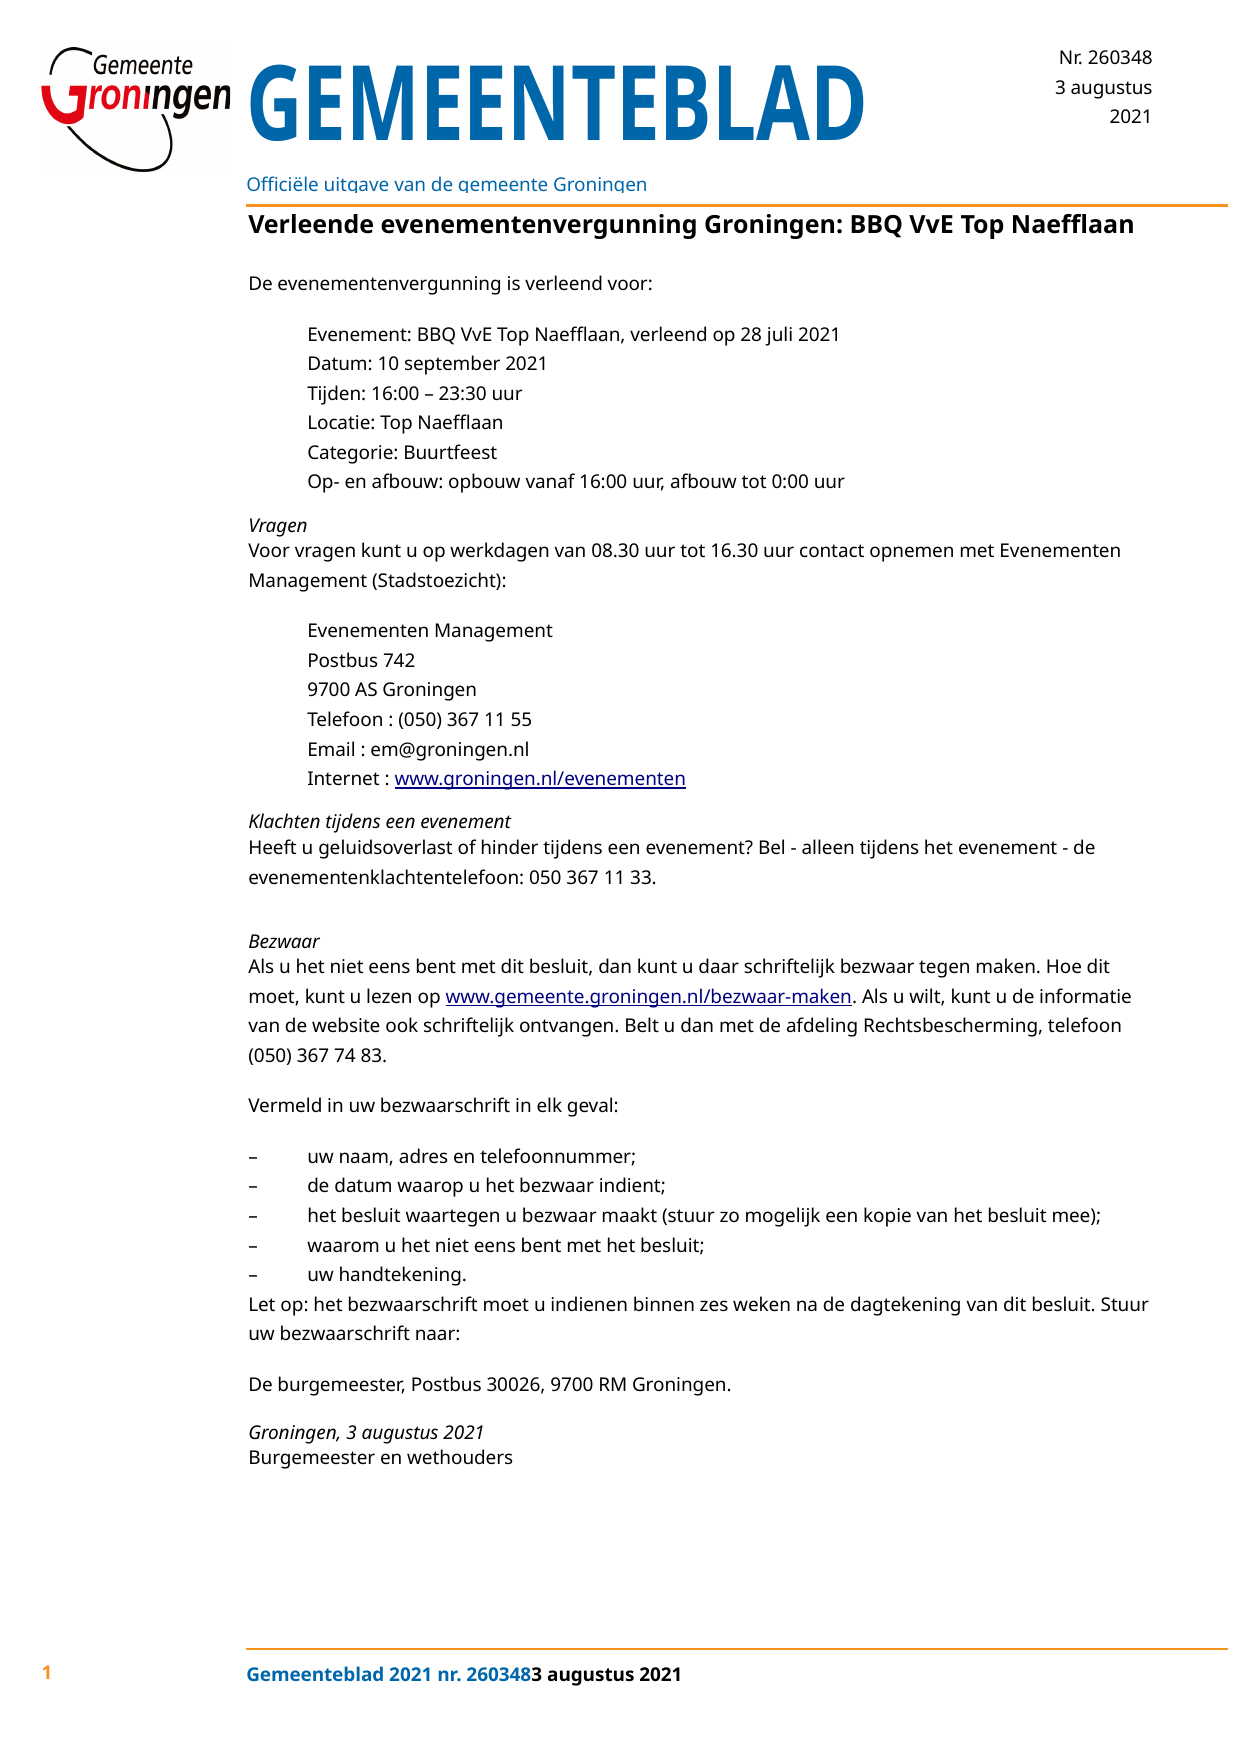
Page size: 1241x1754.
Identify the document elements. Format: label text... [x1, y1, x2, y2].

list Email : em@groningen.nl [248, 736, 1152, 762]
list uw naam, adres en telefoonnummer; [248, 1143, 1152, 1169]
text De evenementenvergunning is verleend voor: [248, 270, 1152, 296]
list Evenementen Management [248, 617, 1152, 643]
text Burgemeester en wethouders [248, 1444, 1152, 1470]
text Let op: het bezwaarschrift moet u indienen binnen zes weken na de dagtekening van dit besluit. Stuur uw bezwaarschrift naar: [248, 1291, 1152, 1346]
list waarom u het niet eens bent met het besluit; [248, 1232, 1152, 1258]
list Datum: 10 september 2021 [248, 350, 1152, 376]
list uw handtekening. [248, 1261, 1152, 1287]
picture [41, 47, 231, 172]
text Bezwaar [248, 928, 1152, 953]
text Verleende evenementenvergunning Groningen: BBQ VvE Top Naefflaan [248, 207, 1152, 241]
text Voor vragen kunt u op werkdagen van 08.30 uur tot 16.30 uur contact opnemen met Evenementen Management (Stadstoezicht): [248, 537, 1152, 593]
list Internet : www.groningen.nl/evenementen [248, 765, 1152, 791]
text Vragen [248, 512, 1152, 537]
text Als u het niet eens bent met dit besluit, dan kunt u daar schriftelijk bezwaar tegen maken. Hoe dit moet, kunt u lezen op www.gemeente.groningen.nl/bezwaar-maken. Als u wilt, kunt u de informatie van de website ook schriftelijk ontvangen. Belt u dan met de afdeling Rechtsbescherming, telefoon (050) 367 74 83. [248, 953, 1152, 1068]
list Postbus 742 [248, 647, 1152, 673]
list Op- en afbouw: opbouw vanaf 16:00 uur, afbouw tot 0:00 uur [248, 469, 1152, 494]
list Tijden: 16:00 – 23:30 uur [248, 380, 1152, 406]
list Categorie: Buurtfeest [248, 439, 1152, 465]
list Telefoon : (050) 367 11 55 [248, 706, 1152, 732]
text Klachten tijdens een evenement [248, 808, 1152, 834]
list 9700 AS Groningen [248, 677, 1152, 702]
list Evenement: BBQ VvE Top Naefflaan, verleend op 28 juli 2021 [248, 321, 1152, 346]
text Vermeld in uw bezwaarschrift in elk geval: [248, 1093, 1152, 1118]
text Heeft u geluidsoverlast of hinder tijdens een evenement? Bel - alleen tijdens het evenement - de evenementenklachtentelefoon: 050 367 11 33. [248, 834, 1152, 889]
list het besluit waartegen u bezwaar maakt (stuur zo mogelijk een kopie van het besluit mee); [248, 1202, 1152, 1228]
list Locatie: Top Naefflaan [248, 409, 1152, 435]
text Groningen, 3 augustus 2021 [248, 1419, 1152, 1444]
list de datum waarop u het bezwaar indient; [248, 1173, 1152, 1198]
text De burgemeester, Postbus 30026, 9700 RM Groningen. [248, 1371, 1152, 1397]
